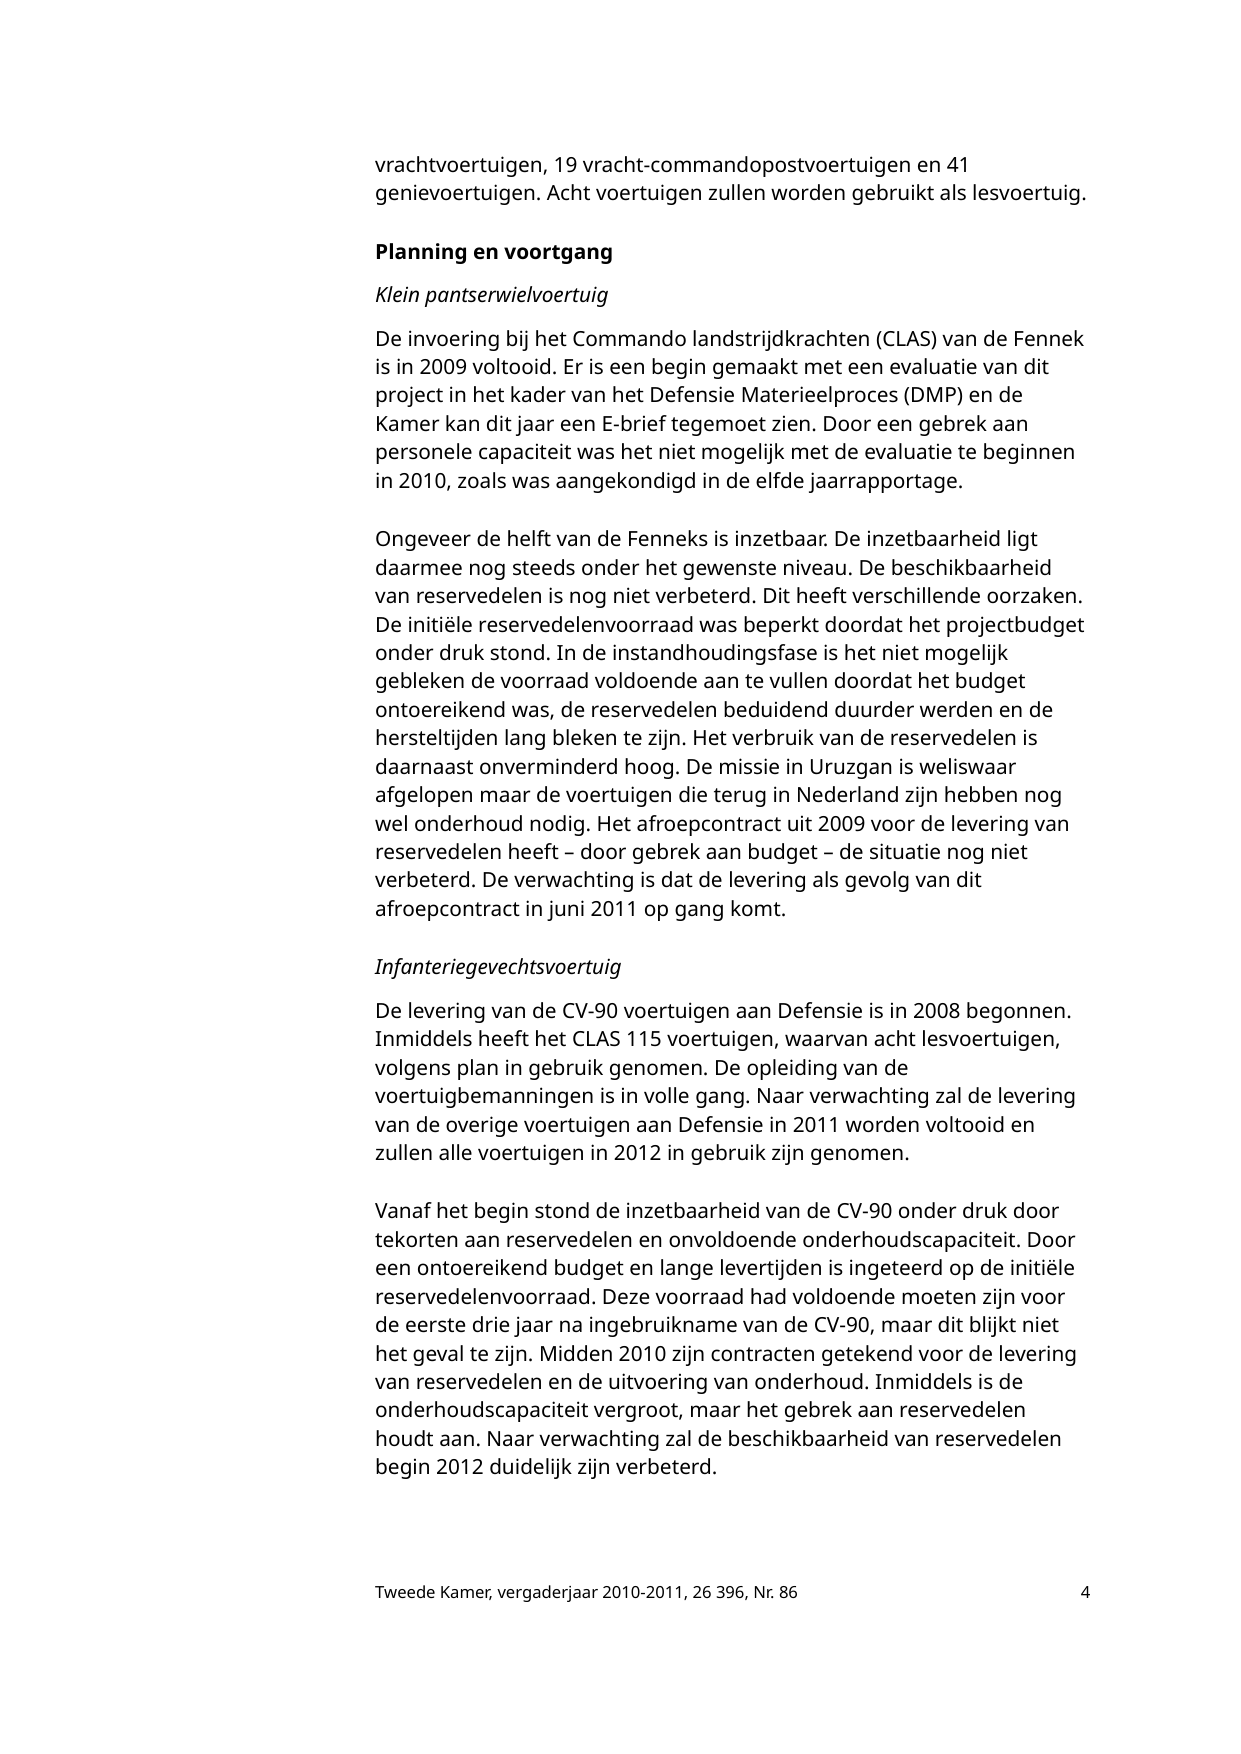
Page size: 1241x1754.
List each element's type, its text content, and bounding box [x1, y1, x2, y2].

text Klein pantserwielvoertuig [375, 280, 1090, 309]
text Infanteriegevechtsvoertuig [375, 952, 1090, 981]
text De levering van de CV-90 voertuigen aan Defensie is in 2008 begonnen. Inmiddels heeft het CLAS 115 voertuigen, waarvan acht lesvoertuigen, volgens plan in gebruik genomen. De opleiding van de voertuigbemanningen is in volle gang. Naar verwachting zal de levering van de overige voertuigen aan Defensie in 2011 worden voltooid en zullen alle voertuigen in 2012 in gebruik zijn genomen. [375, 996, 1090, 1167]
text De invoering bij het Commando landstrijdkrachten (CLAS) van de Fennek is in 2009 voltooid. Er is een begin gemaakt met een evaluatie van dit project in het kader van het Defensie Materieelproces (DMP) en de Kamer kan dit jaar een E-brief tegemoet zien. Door een gebrek aan personele capaciteit was het niet mogelijk met de evaluatie te beginnen in 2010, zoals was aangekondigd in de elfde jaarrapportage. [375, 324, 1090, 494]
text vrachtvoertuigen, 19 vracht-commandopostvoertuigen en 41 genievoertuigen. Acht voertuigen zullen worden gebruikt als lesvoertuig. [375, 150, 1090, 207]
text Vanaf het begin stond de inzetbaarheid van de CV-90 onder druk door tekorten aan reservedelen en onvoldoende onderhoudscapaciteit. Door een ontoereikend budget en lange levertijden is ingeteerd op de initiële reservedelenvoorraad. Deze voorraad had voldoende moeten zijn voor de eerste drie jaar na ingebruikname van de CV-90, maar dit blijkt niet het geval te zijn. Midden 2010 zijn contracten getekend voor de levering van reservedelen en de uitvoering van onderhoud. Inmiddels is de onderhoudscapaciteit vergroot, maar het gebrek aan reservedelen houdt aan. Naar verwachting zal de beschikbaarheid van reservedelen begin 2012 duidelijk zijn verbeterd. [375, 1197, 1090, 1481]
text Ongeveer de helft van de Fenneks is inzetbaar. De inzetbaarheid ligt daarmee nog steeds onder het gewenste niveau. De beschikbaarheid van reservedelen is nog niet verbeterd. Dit heeft verschillende oorzaken. De initiële reservedelenvoorraad was beperkt doordat het projectbudget onder druk stond. In de instandhoudingsfase is het niet mogelijk gebleken de voorraad voldoende aan te vullen doordat het budget ontoereikend was, de reservedelen beduidend duurder werden en de hersteltijden lang bleken te zijn. Het verbruik van de reservedelen is daarnaast onverminderd hoog. De missie in Uruzgan is weliswaar afgelopen maar de voertuigen die terug in Nederland zijn hebben nog wel onderhoud nodig. Het afroepcontract uit 2009 voor de levering van reservedelen heeft – door gebrek aan budget – de situatie nog niet verbeterd. De verwachting is dat de levering als gevolg van dit afroepcontract in juni 2011 op gang komt. [375, 524, 1090, 922]
text Planning en voortgang [375, 237, 1090, 265]
